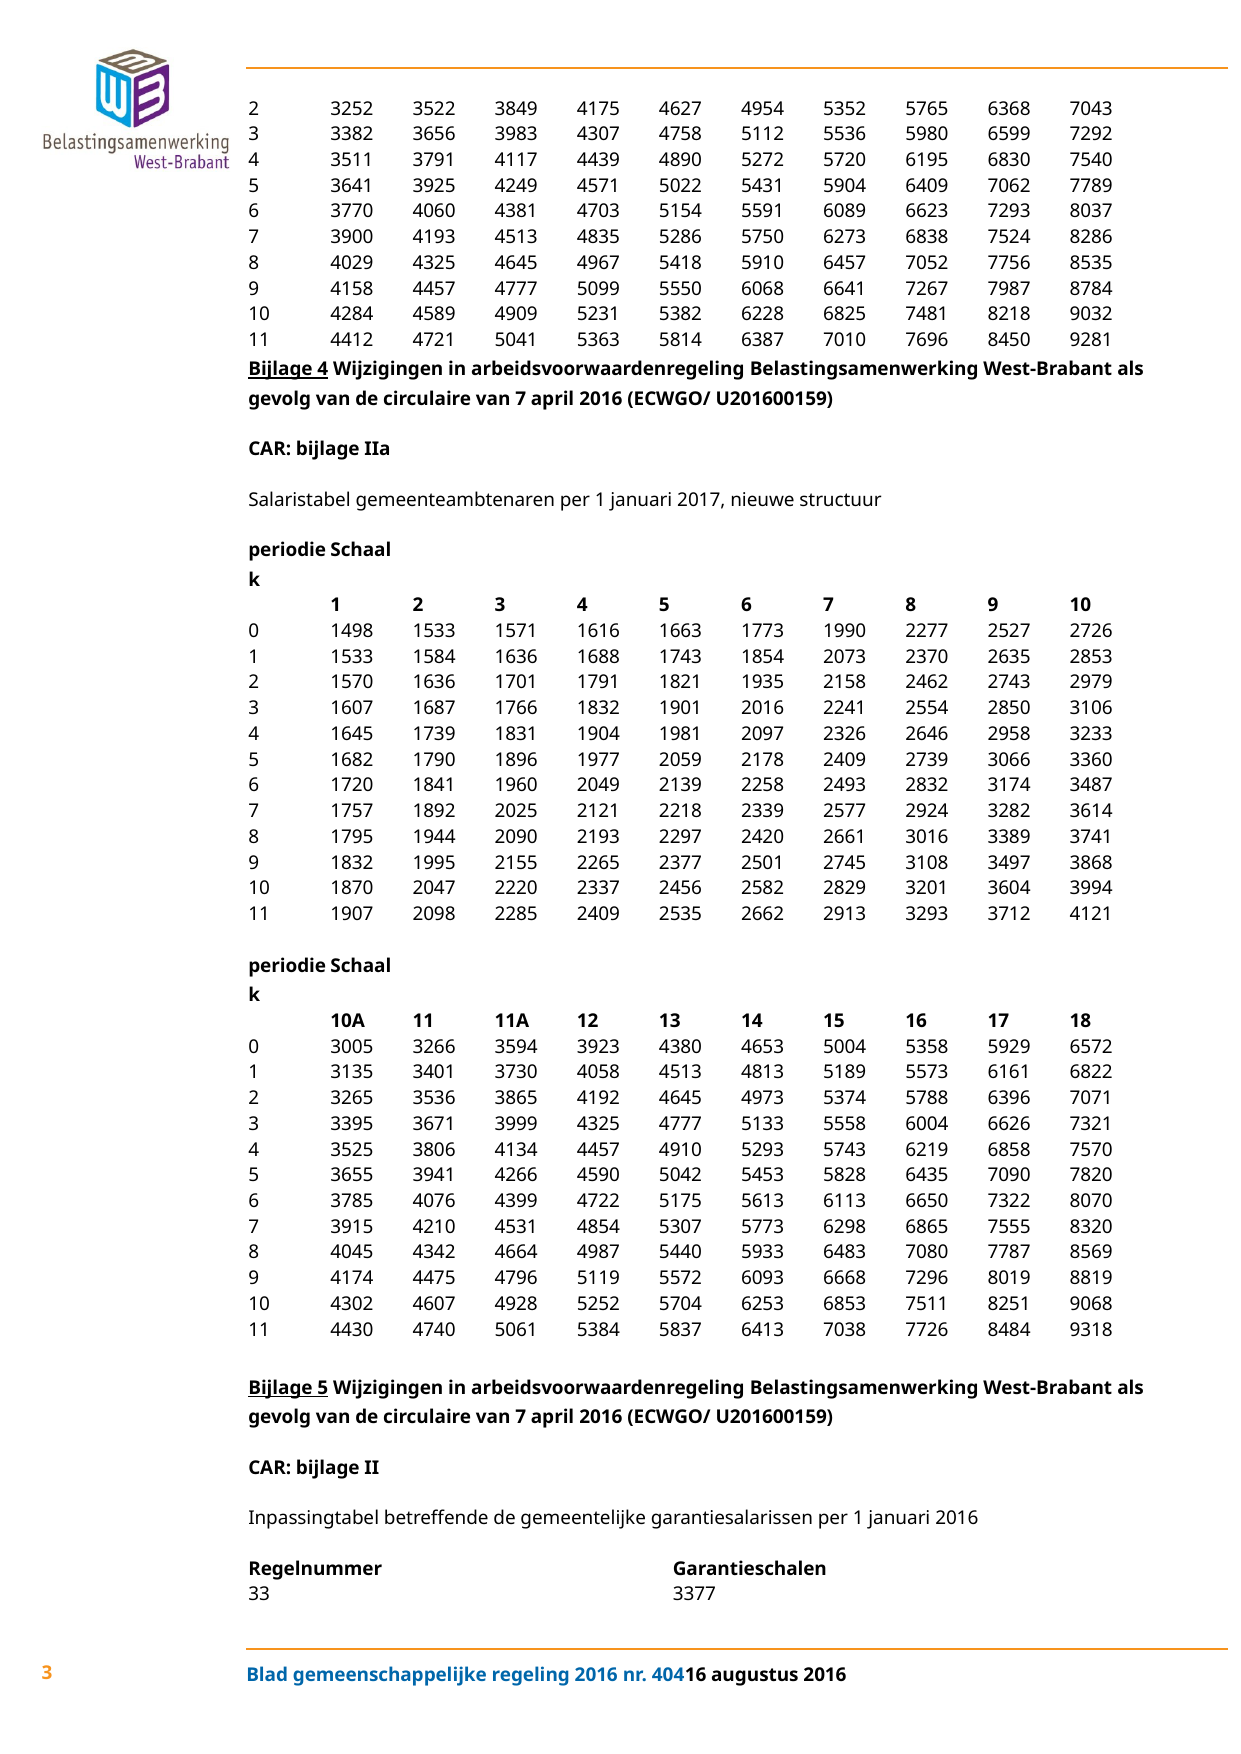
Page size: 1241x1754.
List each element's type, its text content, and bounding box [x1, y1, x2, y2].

table_cell 3233 [1069, 720, 1152, 746]
table_cell 7296 [905, 1264, 987, 1290]
table_cell 5 [248, 1161, 330, 1187]
table_cell 2979 [1069, 669, 1152, 694]
table_cell 6572 [1069, 1033, 1152, 1058]
table_cell 9 [248, 849, 330, 874]
table_cell 10 [248, 875, 330, 900]
table_cell 1990 [823, 617, 905, 643]
table_cell 11 [248, 900, 330, 926]
table_cell 5720 [823, 146, 905, 172]
text Bijlage 5 Wijzigingen in arbeidsvoorwaardenregeling Belastingsamenwerking West-Brabant als gevolg van de circulaire van 7 april 2016 (ECWGO/ U201600159) [248, 1374, 1152, 1429]
table_cell 5358 [905, 1033, 987, 1058]
table_cell 6 [248, 772, 330, 797]
table_header periodiek [248, 536, 330, 592]
table_cell 9 [248, 1264, 330, 1290]
table_cell 2554 [905, 695, 987, 720]
table_cell 12 [577, 1007, 659, 1033]
table_cell 3594 [494, 1033, 577, 1058]
table_cell 6 [248, 198, 330, 223]
table_cell 1645 [330, 720, 412, 746]
table_cell 7987 [987, 275, 1069, 301]
table_cell 2913 [823, 900, 905, 926]
table_cell 4607 [412, 1290, 494, 1316]
table_cell 1935 [741, 669, 823, 694]
table_cell 1687 [412, 695, 494, 720]
table_cell 1739 [412, 720, 494, 746]
text Salaristabel gemeenteambtenaren per 1 januari 2017, nieuwe structuur [248, 486, 1152, 511]
table_cell 4954 [741, 95, 823, 121]
table_cell 3 [494, 592, 577, 617]
table_cell 3135 [330, 1059, 412, 1084]
table_cell 3999 [494, 1110, 577, 1136]
table_cell 6435 [905, 1161, 987, 1187]
table_cell 2218 [659, 798, 741, 823]
table_cell 3066 [987, 746, 1069, 772]
table_cell 6068 [741, 275, 823, 301]
table_cell 6838 [905, 224, 987, 249]
table_cell 1720 [330, 772, 412, 797]
table_cell 3614 [1069, 798, 1152, 823]
table_cell 3106 [1069, 695, 1152, 720]
table_cell 5154 [659, 198, 741, 223]
table_cell 1981 [659, 720, 741, 746]
table_cell 2121 [577, 798, 659, 823]
table_cell 3671 [412, 1110, 494, 1136]
table_cell 4029 [330, 249, 412, 275]
table_cell 2 [248, 669, 330, 694]
table_cell 2745 [823, 849, 905, 874]
table_cell 0 [248, 617, 330, 643]
table_cell 2326 [823, 720, 905, 746]
table_cell 3282 [987, 798, 1069, 823]
table_cell 6195 [905, 146, 987, 172]
table_cell 2726 [1069, 617, 1152, 643]
table_cell 5099 [577, 275, 659, 301]
table_cell 9068 [1069, 1290, 1152, 1316]
table_cell 5418 [659, 249, 741, 275]
table_cell 2420 [741, 823, 823, 849]
table_cell 16 [905, 1007, 987, 1033]
table_cell 3266 [412, 1033, 494, 1058]
table_cell 2850 [987, 695, 1069, 720]
table_cell 1616 [577, 617, 659, 643]
table_cell 4430 [330, 1316, 412, 1342]
table_cell 3401 [412, 1059, 494, 1084]
table_cell 4703 [577, 198, 659, 223]
table_cell 6387 [741, 326, 823, 352]
table_cell 6853 [823, 1290, 905, 1316]
table_cell 1688 [577, 643, 659, 669]
table_cell 3265 [330, 1084, 412, 1110]
table_cell 4302 [330, 1290, 412, 1316]
table_cell 2456 [659, 875, 741, 900]
table_cell 3785 [330, 1187, 412, 1213]
table_cell 2743 [987, 669, 1069, 694]
table_cell 2370 [905, 643, 987, 669]
table_cell 6650 [905, 1187, 987, 1213]
table_cell 6004 [905, 1110, 987, 1136]
table_cell 3487 [1069, 772, 1152, 797]
table_cell 8 [248, 249, 330, 275]
table_cell 7322 [987, 1187, 1069, 1213]
table_cell 5352 [823, 95, 905, 121]
table_cell 8019 [987, 1264, 1069, 1290]
table_cell 4076 [412, 1187, 494, 1213]
table_cell 6 [248, 1187, 330, 1213]
table_cell 1977 [577, 746, 659, 772]
table_cell [248, 1007, 330, 1033]
table_cell 2501 [741, 849, 823, 874]
table_cell 5929 [987, 1033, 1069, 1058]
table_cell 7756 [987, 249, 1069, 275]
table_cell 3382 [330, 121, 412, 146]
table_cell 3293 [905, 900, 987, 926]
table_cell 3915 [330, 1213, 412, 1239]
table_cell 5743 [823, 1136, 905, 1161]
table_cell 18 [1069, 1007, 1152, 1033]
table_cell 4457 [412, 275, 494, 301]
table_cell 7 [248, 798, 330, 823]
table_cell 3923 [577, 1033, 659, 1058]
table_cell 3389 [987, 823, 1069, 849]
table_cell 5382 [659, 301, 741, 326]
table_cell 2924 [905, 798, 987, 823]
table_cell 4342 [412, 1239, 494, 1264]
table_cell 2832 [905, 772, 987, 797]
table_cell 6298 [823, 1213, 905, 1239]
table_cell 3741 [1069, 823, 1152, 849]
table_cell 6409 [905, 172, 987, 198]
table_cell 6822 [1069, 1059, 1152, 1084]
table_cell 4645 [659, 1084, 741, 1110]
table_cell 4813 [741, 1059, 823, 1084]
table_cell 1 [248, 643, 330, 669]
table_cell 5773 [741, 1213, 823, 1239]
table_cell 6368 [987, 95, 1069, 121]
table_cell 5189 [823, 1059, 905, 1084]
table_cell 6 [741, 592, 823, 617]
table_cell 2193 [577, 823, 659, 849]
table_cell 2047 [412, 875, 494, 900]
table_cell 6219 [905, 1136, 987, 1161]
table_cell 8037 [1069, 198, 1152, 223]
table_cell 6483 [823, 1239, 905, 1264]
table_cell 6161 [987, 1059, 1069, 1084]
table_cell 5061 [494, 1316, 577, 1342]
table_cell 5828 [823, 1161, 905, 1187]
table_cell 2059 [659, 746, 741, 772]
table_cell [659, 926, 741, 952]
table_cell 5933 [741, 1239, 823, 1264]
table_cell periodiek [248, 952, 330, 1007]
table_cell 5363 [577, 326, 659, 352]
table_cell 5550 [659, 275, 741, 301]
table_cell 7524 [987, 224, 1069, 249]
table_cell 3 [248, 695, 330, 720]
table_cell 4210 [412, 1213, 494, 1239]
table_cell 9032 [1069, 301, 1152, 326]
text CAR: bijlage II [248, 1454, 1152, 1479]
table_cell 4174 [330, 1264, 412, 1290]
table_cell 4158 [330, 275, 412, 301]
table_cell 4192 [577, 1084, 659, 1110]
table_cell 1571 [494, 617, 577, 643]
table_cell 3511 [330, 146, 412, 172]
table_cell [330, 926, 412, 952]
table_cell 9 [987, 592, 1069, 617]
table_header [850, 1345, 1152, 1371]
table_cell 5374 [823, 1084, 905, 1110]
table_cell 1892 [412, 798, 494, 823]
table_cell 2297 [659, 823, 741, 849]
table_cell 4835 [577, 224, 659, 249]
table_cell 2582 [741, 875, 823, 900]
table_cell 33 [248, 1581, 673, 1606]
table_cell 8320 [1069, 1213, 1152, 1239]
table_cell 4175 [577, 95, 659, 121]
table_cell 5910 [741, 249, 823, 275]
table_cell 5286 [659, 224, 741, 249]
table_cell 5231 [577, 301, 659, 326]
table_cell [823, 926, 905, 952]
table_cell 9 [248, 275, 330, 301]
table_cell 7090 [987, 1161, 1069, 1187]
table_cell 1795 [330, 823, 412, 849]
table_cell 1790 [412, 746, 494, 772]
table_cell 4412 [330, 326, 412, 352]
table_cell 5175 [659, 1187, 741, 1213]
table_cell 6413 [741, 1316, 823, 1342]
table_cell 7726 [905, 1316, 987, 1342]
table_cell 5 [248, 746, 330, 772]
table_cell 2 [248, 95, 330, 121]
table_cell 5004 [823, 1033, 905, 1058]
table_cell 4590 [577, 1161, 659, 1187]
table_cell 2073 [823, 643, 905, 669]
table_cell 8569 [1069, 1239, 1152, 1264]
table_cell 4928 [494, 1290, 577, 1316]
table_cell 5572 [659, 1264, 741, 1290]
table_header Schaal [330, 536, 1152, 592]
table_cell 6113 [823, 1187, 905, 1213]
table_cell 3941 [412, 1161, 494, 1187]
table_cell 7 [248, 224, 330, 249]
table_cell 1773 [741, 617, 823, 643]
table_cell 2025 [494, 798, 577, 823]
table_cell 4664 [494, 1239, 577, 1264]
table_cell 4777 [494, 275, 577, 301]
table_cell 15 [823, 1007, 905, 1033]
table_cell 10 [248, 301, 330, 326]
table_header [248, 1345, 549, 1371]
table_cell 5704 [659, 1290, 741, 1316]
table_cell 2853 [1069, 643, 1152, 669]
table_cell 8819 [1069, 1264, 1152, 1290]
table_cell 8784 [1069, 275, 1152, 301]
table_cell 5980 [905, 121, 987, 146]
table_cell 3656 [412, 121, 494, 146]
table_cell 13 [659, 1007, 741, 1033]
table_cell 2241 [823, 695, 905, 720]
table_cell 3005 [330, 1033, 412, 1058]
table_cell 11A [494, 1007, 577, 1033]
table_cell 7511 [905, 1290, 987, 1316]
table_cell 1995 [412, 849, 494, 874]
table_cell 1533 [412, 617, 494, 643]
table_cell 1636 [494, 643, 577, 669]
table_cell 3108 [905, 849, 987, 874]
table_cell 7 [248, 1213, 330, 1239]
table_cell 6825 [823, 301, 905, 326]
table_cell 6253 [741, 1290, 823, 1316]
table_cell 6626 [987, 1110, 1069, 1136]
table_cell 5307 [659, 1213, 741, 1239]
table_cell 3655 [330, 1161, 412, 1187]
table_cell 6228 [741, 301, 823, 326]
table_cell 5252 [577, 1290, 659, 1316]
table_cell 8070 [1069, 1187, 1152, 1213]
table_cell 9281 [1069, 326, 1152, 352]
table_cell 1682 [330, 746, 412, 772]
table_cell 3525 [330, 1136, 412, 1161]
table_cell 7321 [1069, 1110, 1152, 1136]
table_cell 8484 [987, 1316, 1069, 1342]
table_cell 4973 [741, 1084, 823, 1110]
table_cell 2155 [494, 849, 577, 874]
table_cell 1907 [330, 900, 412, 926]
text CAR: bijlage IIa [248, 435, 1152, 461]
table_cell 4380 [659, 1033, 741, 1058]
table_cell 5272 [741, 146, 823, 172]
table_cell 3522 [412, 95, 494, 121]
table_cell 7043 [1069, 95, 1152, 121]
table_cell 8218 [987, 301, 1069, 326]
table_cell 1896 [494, 746, 577, 772]
table_cell 1701 [494, 669, 577, 694]
table_cell 7293 [987, 198, 1069, 223]
table_cell 4121 [1069, 900, 1152, 926]
table_cell 3360 [1069, 746, 1152, 772]
table_cell 2409 [823, 746, 905, 772]
table_cell 4134 [494, 1136, 577, 1161]
table_cell 7071 [1069, 1084, 1152, 1110]
table_cell 1944 [412, 823, 494, 849]
table_cell 5384 [577, 1316, 659, 1342]
table_cell 3 [248, 121, 330, 146]
table_cell 4571 [577, 172, 659, 198]
table_cell 4796 [494, 1264, 577, 1290]
table_cell 4475 [412, 1264, 494, 1290]
table_cell 5558 [823, 1110, 905, 1136]
table_cell 7038 [823, 1316, 905, 1342]
table_cell 7052 [905, 249, 987, 275]
table_cell 3865 [494, 1084, 577, 1110]
table_cell 6668 [823, 1264, 905, 1290]
table_cell 4307 [577, 121, 659, 146]
table_cell 4045 [330, 1239, 412, 1264]
table_cell 4 [248, 720, 330, 746]
table_cell [741, 926, 823, 952]
table_cell 5453 [741, 1161, 823, 1187]
text Inpassingtabel betreffende de gemeentelijke garantiesalarissen per 1 januari 2016 [248, 1504, 1152, 1530]
table_cell 3395 [330, 1110, 412, 1136]
table_cell 8 [248, 1239, 330, 1264]
table_header Garantieschalen [673, 1555, 1152, 1581]
table_cell 2493 [823, 772, 905, 797]
table_cell 5022 [659, 172, 741, 198]
table_cell 5440 [659, 1239, 741, 1264]
table_cell 4653 [741, 1033, 823, 1058]
table_cell 4513 [494, 224, 577, 249]
table_cell 1498 [330, 617, 412, 643]
table_cell 4987 [577, 1239, 659, 1264]
table_cell 3641 [330, 172, 412, 198]
table_cell 4589 [412, 301, 494, 326]
table_cell [412, 926, 494, 952]
text Bijlage 4 Wijzigingen in arbeidsvoorwaardenregeling Belastingsamenwerking West-Brabant als gevolg van de circulaire van 7 april 2016 (ECWGO/ U201600159) [248, 355, 1152, 411]
table_cell 8251 [987, 1290, 1069, 1316]
table_cell 6599 [987, 121, 1069, 146]
table_cell 1607 [330, 695, 412, 720]
table_cell 5613 [741, 1187, 823, 1213]
table_cell 1904 [577, 720, 659, 746]
table_cell 4117 [494, 146, 577, 172]
table_cell 7292 [1069, 121, 1152, 146]
table_cell 7787 [987, 1239, 1069, 1264]
table_cell 8450 [987, 326, 1069, 352]
table_cell 2090 [494, 823, 577, 849]
table_cell 2139 [659, 772, 741, 797]
table_cell 4 [577, 592, 659, 617]
table_cell 6273 [823, 224, 905, 249]
table_cell 1757 [330, 798, 412, 823]
table_cell 3849 [494, 95, 577, 121]
table_cell 1831 [494, 720, 577, 746]
table_cell 8286 [1069, 224, 1152, 249]
table_cell 4058 [577, 1059, 659, 1084]
table_cell 7062 [987, 172, 1069, 198]
table_cell 2098 [412, 900, 494, 926]
table_cell 5119 [577, 1264, 659, 1290]
table_cell 5591 [741, 198, 823, 223]
table_cell 7789 [1069, 172, 1152, 198]
table_cell 4193 [412, 224, 494, 249]
table_cell 3174 [987, 772, 1069, 797]
table_cell 2829 [823, 875, 905, 900]
table_cell 6865 [905, 1213, 987, 1239]
table_cell 6830 [987, 146, 1069, 172]
table_cell 1570 [330, 669, 412, 694]
table_cell Schaal [330, 952, 1152, 1007]
table_cell 4 [248, 1136, 330, 1161]
table_cell 11 [412, 1007, 494, 1033]
table_cell 2635 [987, 643, 1069, 669]
table_cell 2049 [577, 772, 659, 797]
table_cell 5133 [741, 1110, 823, 1136]
table_cell 4758 [659, 121, 741, 146]
table_cell 7820 [1069, 1161, 1152, 1187]
table_cell 7267 [905, 275, 987, 301]
table_cell 3994 [1069, 875, 1152, 900]
table_cell 17 [987, 1007, 1069, 1033]
table_cell 4627 [659, 95, 741, 121]
table_cell 2 [248, 1084, 330, 1110]
table_cell 4513 [659, 1059, 741, 1084]
table_cell 7570 [1069, 1136, 1152, 1161]
table_cell 2277 [905, 617, 987, 643]
table_cell 2178 [741, 746, 823, 772]
table_cell [494, 926, 577, 952]
table_cell 2158 [823, 669, 905, 694]
table_cell 2220 [494, 875, 577, 900]
table_cell 3730 [494, 1059, 577, 1084]
table_cell 2016 [741, 695, 823, 720]
table_cell 4890 [659, 146, 741, 172]
table_cell 2739 [905, 746, 987, 772]
table_cell 2535 [659, 900, 741, 926]
table_cell 2 [412, 592, 494, 617]
table_cell [248, 926, 330, 952]
table_cell 2958 [987, 720, 1069, 746]
picture [41, 47, 231, 172]
table_cell 5837 [659, 1316, 741, 1342]
table_cell 1901 [659, 695, 741, 720]
table_cell 5814 [659, 326, 741, 352]
table_cell 4740 [412, 1316, 494, 1342]
table_cell 2462 [905, 669, 987, 694]
table_cell 11 [248, 1316, 330, 1342]
table_cell 1533 [330, 643, 412, 669]
table_cell 1870 [330, 875, 412, 900]
table_cell 8 [905, 592, 987, 617]
table_cell 3201 [905, 875, 987, 900]
table_cell 2577 [823, 798, 905, 823]
table_cell 10 [1069, 592, 1152, 617]
table_cell 2265 [577, 849, 659, 874]
table_cell 3252 [330, 95, 412, 121]
table_cell 7481 [905, 301, 987, 326]
table_cell 11 [248, 326, 330, 352]
table_cell 2527 [987, 617, 1069, 643]
table_cell 4325 [577, 1110, 659, 1136]
table_cell 4439 [577, 146, 659, 172]
table_cell 3983 [494, 121, 577, 146]
table_cell 10 [248, 1290, 330, 1316]
table_cell 6396 [987, 1084, 1069, 1110]
table_cell 4399 [494, 1187, 577, 1213]
table_cell 10A [330, 1007, 412, 1033]
table_cell 4645 [494, 249, 577, 275]
table_cell 5573 [905, 1059, 987, 1084]
table_cell 4284 [330, 301, 412, 326]
table_cell 3900 [330, 224, 412, 249]
table_cell 1854 [741, 643, 823, 669]
table_cell 5293 [741, 1136, 823, 1161]
table_cell 2409 [577, 900, 659, 926]
table_cell 2662 [741, 900, 823, 926]
table_cell 5112 [741, 121, 823, 146]
table_cell 1766 [494, 695, 577, 720]
table_cell 4967 [577, 249, 659, 275]
table_cell 2339 [741, 798, 823, 823]
table_cell 4910 [659, 1136, 741, 1161]
table_cell 1743 [659, 643, 741, 669]
table_cell 5904 [823, 172, 905, 198]
table_cell 1791 [577, 669, 659, 694]
table_cell 3806 [412, 1136, 494, 1161]
table_cell 1636 [412, 669, 494, 694]
table_cell 2337 [577, 875, 659, 900]
table_cell 14 [741, 1007, 823, 1033]
table_cell 5750 [741, 224, 823, 249]
table_cell 1663 [659, 617, 741, 643]
table_cell 4249 [494, 172, 577, 198]
table_cell 4266 [494, 1161, 577, 1187]
table_cell 5041 [494, 326, 577, 352]
table_cell 2097 [741, 720, 823, 746]
table_cell 5042 [659, 1161, 741, 1187]
table_cell 6089 [823, 198, 905, 223]
table_cell 2258 [741, 772, 823, 797]
table_cell 7010 [823, 326, 905, 352]
table_cell 7540 [1069, 146, 1152, 172]
table_cell 4060 [412, 198, 494, 223]
table_cell 3 [248, 1110, 330, 1136]
table_cell 2646 [905, 720, 987, 746]
table_cell 4 [248, 146, 330, 172]
table_cell 8535 [1069, 249, 1152, 275]
table_cell 3868 [1069, 849, 1152, 874]
table_cell 2285 [494, 900, 577, 926]
table_cell 3016 [905, 823, 987, 849]
table_cell 1841 [412, 772, 494, 797]
table_cell 7555 [987, 1213, 1069, 1239]
table_cell 3604 [987, 875, 1069, 900]
table_cell [905, 926, 987, 952]
table_cell 4854 [577, 1213, 659, 1239]
table_cell [577, 926, 659, 952]
table_cell 5 [659, 592, 741, 617]
table_header [549, 1345, 850, 1371]
table_cell 4721 [412, 326, 494, 352]
table_cell 0 [248, 1033, 330, 1058]
table_cell [987, 926, 1069, 952]
table_cell 6858 [987, 1136, 1069, 1161]
table_cell 1832 [330, 849, 412, 874]
table_cell 5536 [823, 121, 905, 146]
table_cell 7 [823, 592, 905, 617]
table_cell [248, 592, 330, 617]
table_cell 5431 [741, 172, 823, 198]
table_cell 1832 [577, 695, 659, 720]
table_cell 4777 [659, 1110, 741, 1136]
table_cell 3791 [412, 146, 494, 172]
table_cell 7696 [905, 326, 987, 352]
table_cell 4457 [577, 1136, 659, 1161]
table_cell 2377 [659, 849, 741, 874]
table_cell 6457 [823, 249, 905, 275]
table_header Regelnummer [248, 1555, 673, 1581]
table_cell 3497 [987, 849, 1069, 874]
table_cell 1960 [494, 772, 577, 797]
table_cell 2661 [823, 823, 905, 849]
table_cell 7080 [905, 1239, 987, 1264]
table_cell 1584 [412, 643, 494, 669]
table_cell 6093 [741, 1264, 823, 1290]
table_cell 8 [248, 823, 330, 849]
table_cell 1 [248, 1059, 330, 1084]
table_cell 3712 [987, 900, 1069, 926]
table_cell 5 [248, 172, 330, 198]
table_cell 3536 [412, 1084, 494, 1110]
table_cell 5765 [905, 95, 987, 121]
table_cell 4381 [494, 198, 577, 223]
table_cell 4325 [412, 249, 494, 275]
table_cell 9318 [1069, 1316, 1152, 1342]
table_cell 6623 [905, 198, 987, 223]
table_cell 6641 [823, 275, 905, 301]
table_cell 3925 [412, 172, 494, 198]
table_cell 4909 [494, 301, 577, 326]
table_cell 1 [330, 592, 412, 617]
table_cell 1821 [659, 669, 741, 694]
table_cell 4722 [577, 1187, 659, 1213]
table_cell 3770 [330, 198, 412, 223]
table_cell 3377 [673, 1581, 1152, 1606]
table_cell 4531 [494, 1213, 577, 1239]
table_cell [1069, 926, 1152, 952]
table_cell 5788 [905, 1084, 987, 1110]
